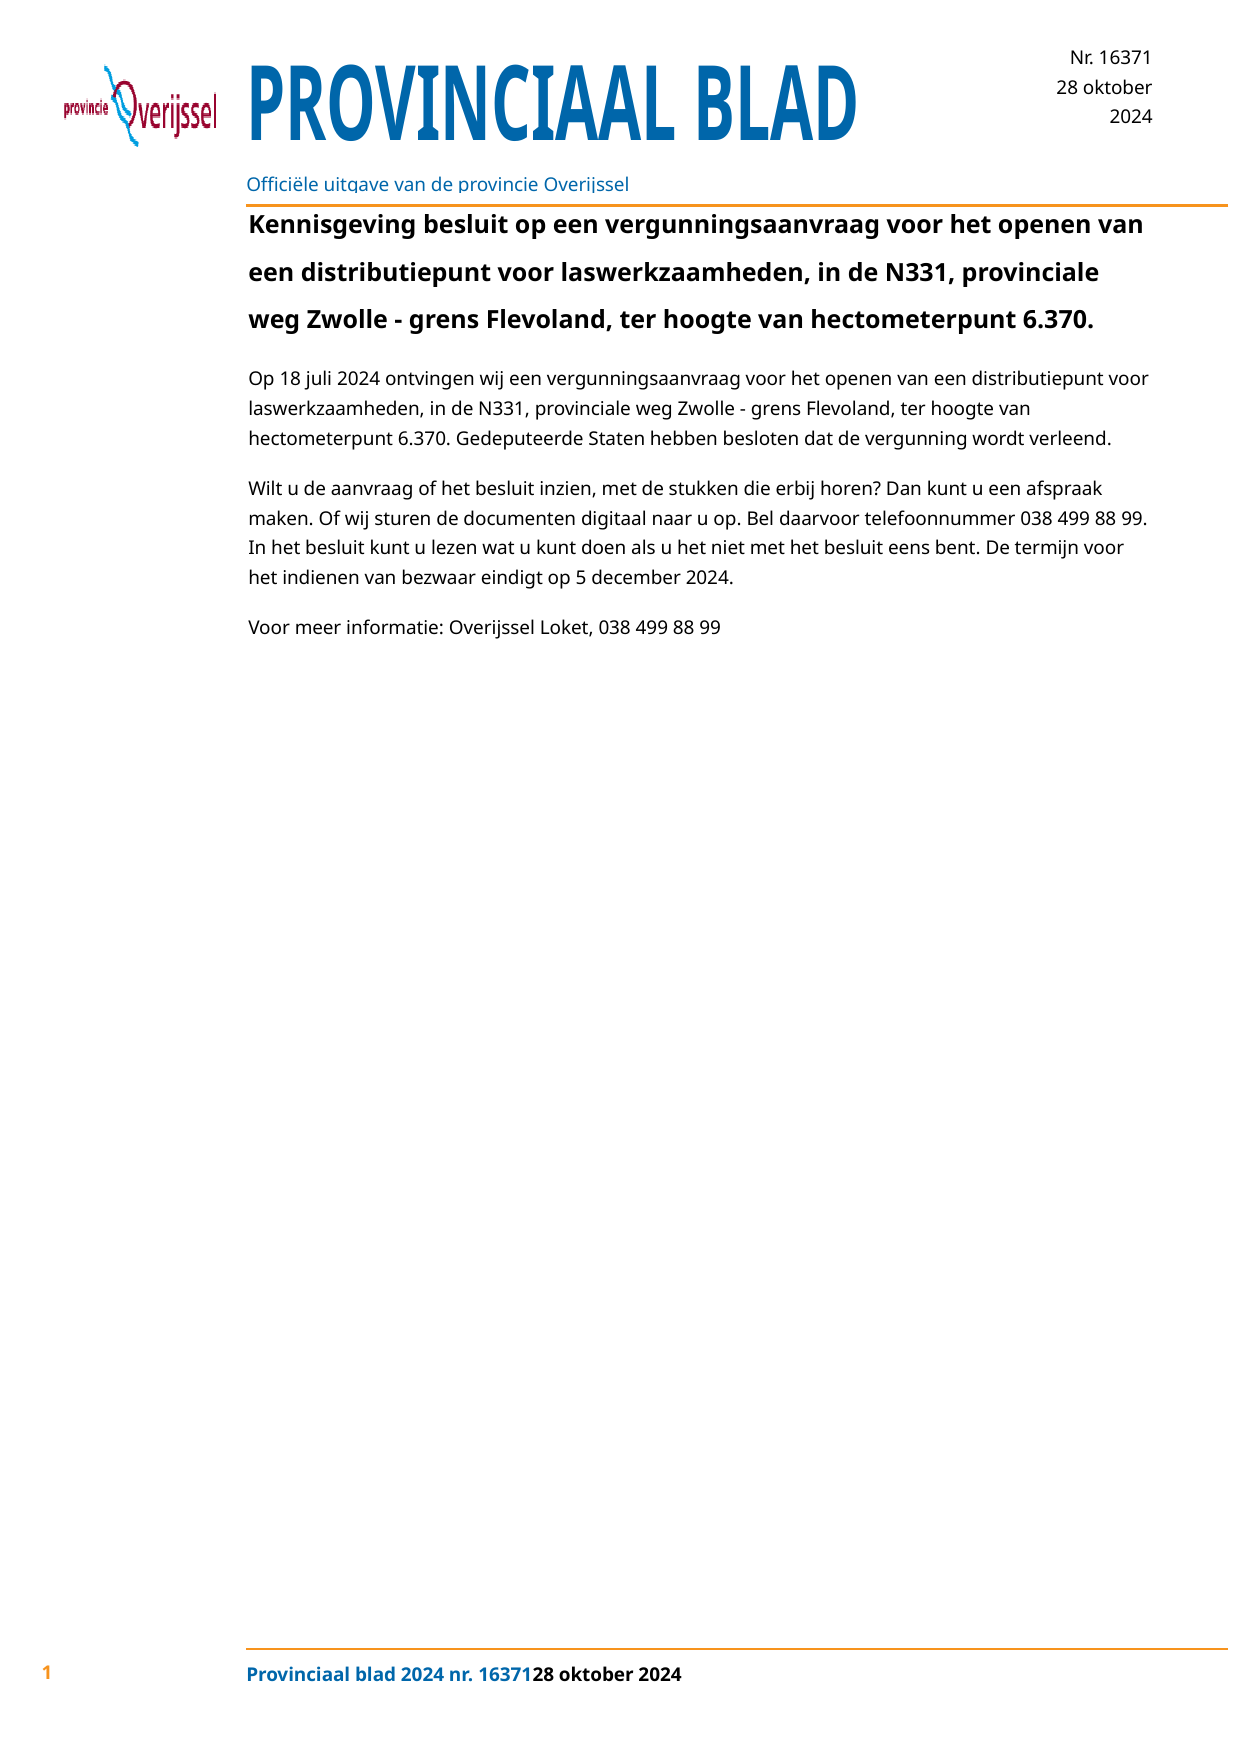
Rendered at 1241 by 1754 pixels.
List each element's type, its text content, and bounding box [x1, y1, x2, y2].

picture [41, 47, 231, 172]
text Voor meer informatie: Overijssel Loket, 038 499 88 99 [248, 614, 1152, 640]
text Kennisgeving besluit op een vergunningsaanvraag voor het openen van een distributiepunt voor laswerkzaamheden, in de N331, provinciale weg Zwolle - grens Flevoland, ter hoogte van hectometerpunt 6.370. [248, 207, 1152, 336]
text Op 18 juli 2024 ontvingen wij een vergunningsaanvraag voor het openen van een distributiepunt voor laswerkzaamheden, in de N331, provinciale weg Zwolle - grens Flevoland, ter hoogte van hectometerpunt 6.370. Gedeputeerde Staten hebben besloten dat de vergunning wordt verleend. [248, 366, 1152, 450]
text Wilt u de aanvraag of het besluit inzien, met de stukken die erbij horen? Dan kunt u een afspraak maken. Of wij sturen de documenten digitaal naar u op. Bel daarvoor telefoonnummer 038 499 88 99. In het besluit kunt u lezen wat u kunt doen als u het niet met het besluit eens bent. De termijn voor het indienen van bezwaar eindigt op 5 december 2024. [248, 475, 1152, 589]
